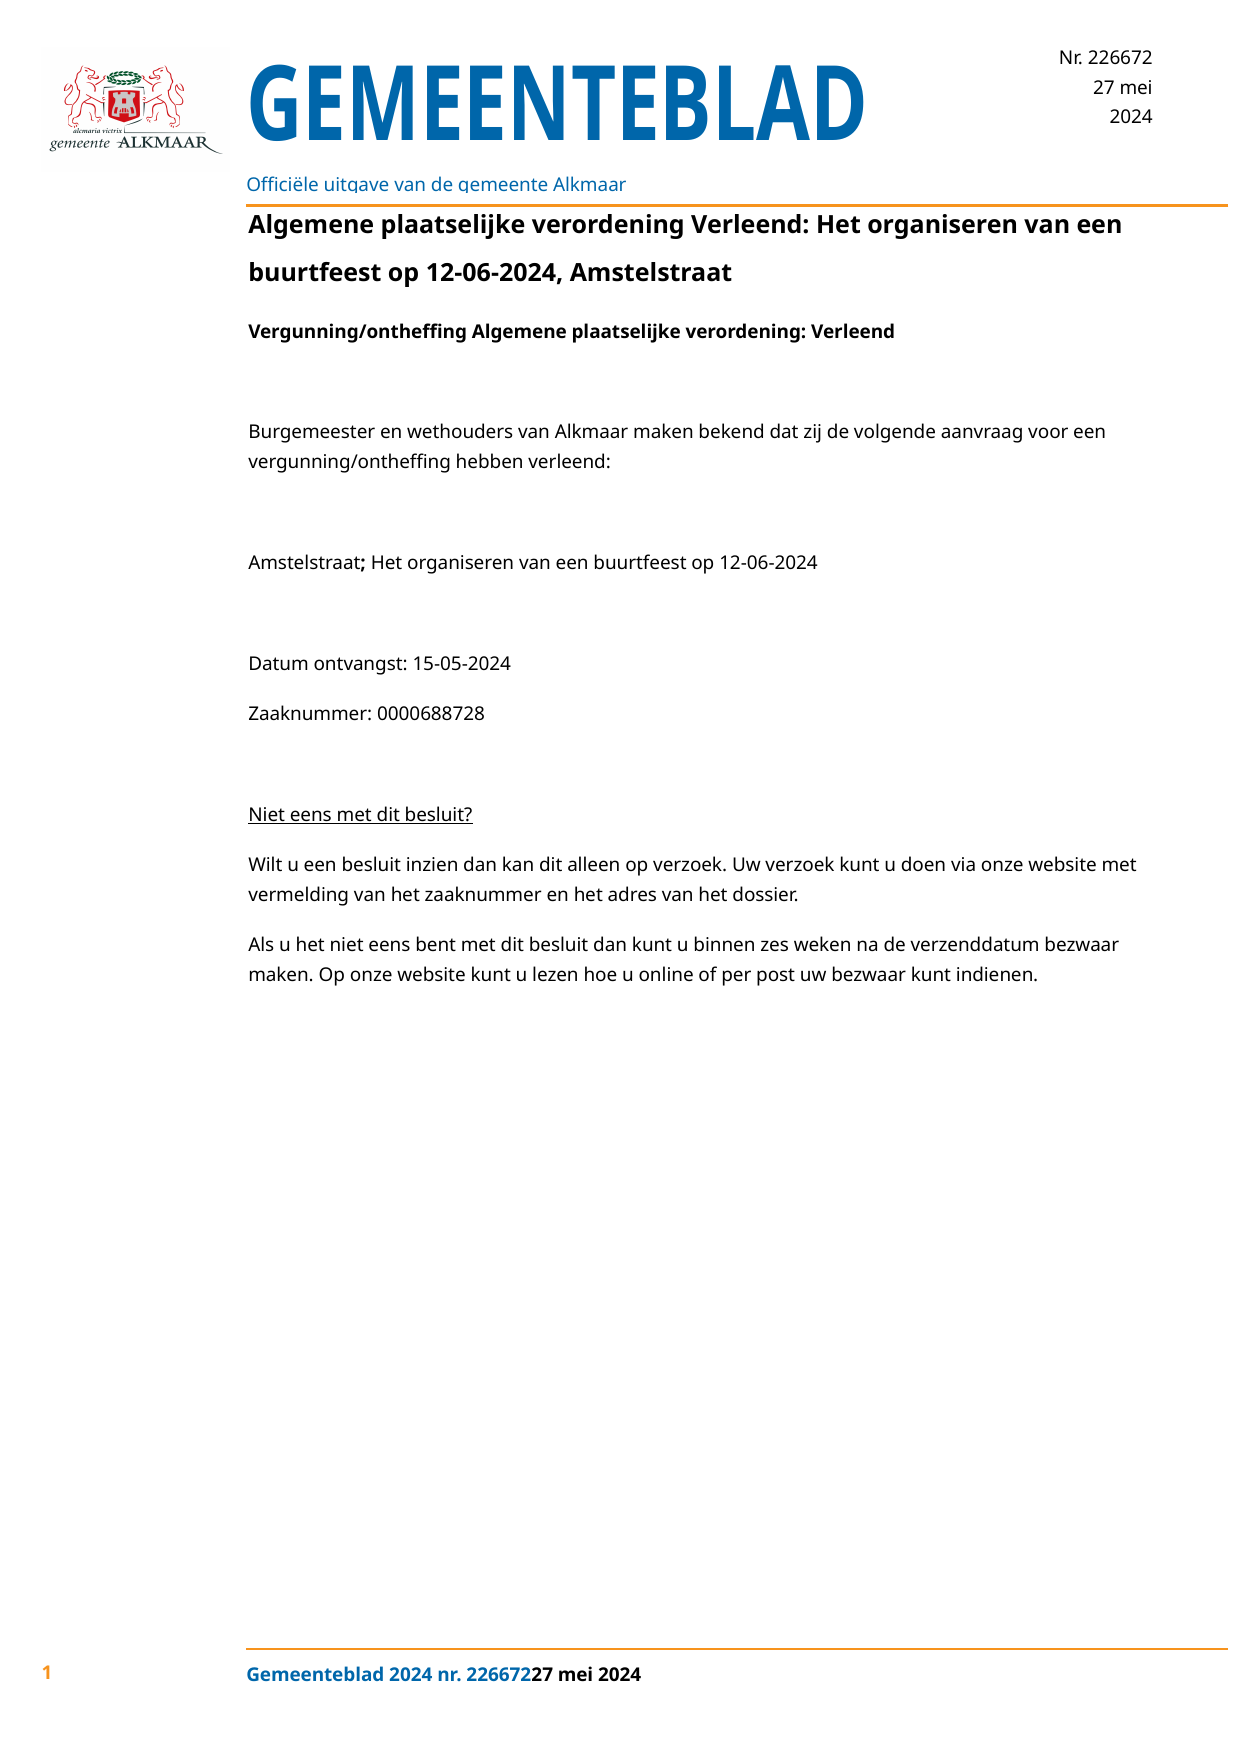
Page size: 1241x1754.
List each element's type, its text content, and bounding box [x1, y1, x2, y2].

text Datum ontvangst: 15-05-2024 [248, 650, 1152, 676]
text Burgemeester en wethouders van Alkmaar maken bekend dat zij de volgende aanvraag voor een vergunning/ontheffing hebben verleend: [248, 419, 1152, 474]
text Amstelstraat; Het organiseren van een buurtfeest op 12-06-2024 [248, 549, 1152, 575]
text Algemene plaatselijke verordening Verleend: Het organiseren van een buurtfeest op 12-06-2024, Amstelstraat [248, 207, 1152, 288]
picture [41, 47, 231, 172]
text Als u het niet eens bent met dit besluit dan kunt u binnen zes weken na de verzenddatum bezwaar maken. Op onze website kunt u lezen hoe u online of per post uw bezwaar kunt indienen. [248, 932, 1152, 987]
text Niet eens met dit besluit? [248, 801, 1152, 827]
text Zaaknummer: 0000688728 [248, 700, 1152, 726]
text Wilt u een besluit inzien dan kan dit alleen op verzoek. Uw verzoek kunt u doen via onze website met vermelding van het zaaknummer en het adres van het dossier. [248, 852, 1152, 907]
text Vergunning/ontheffing Algemene plaatselijke verordening: Verleend [248, 318, 1152, 344]
